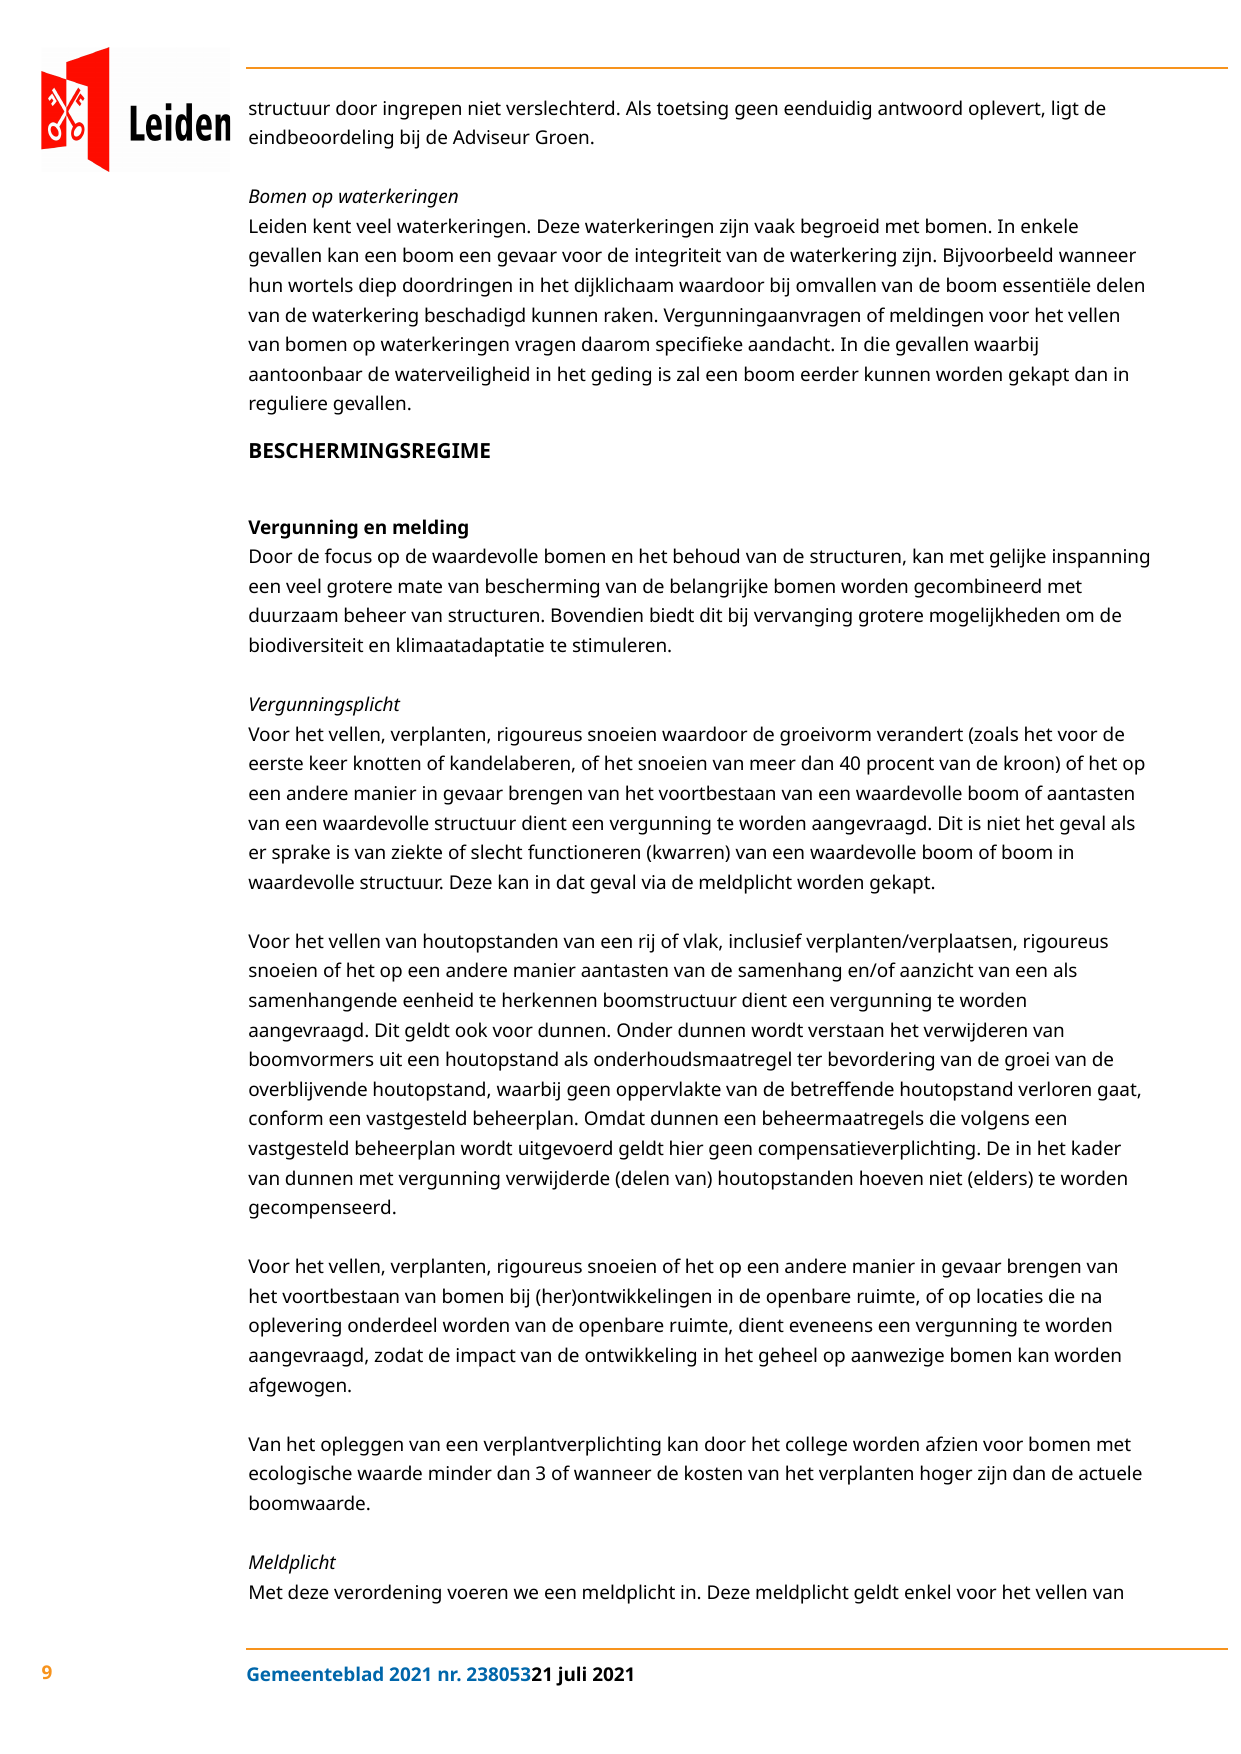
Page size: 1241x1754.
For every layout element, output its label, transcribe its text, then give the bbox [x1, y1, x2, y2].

text Door de focus op de waardevolle bomen en het behoud van de structuren, kan met gelijke inspanning een veel grotere mate van bescherming van de belangrijke bomen worden gecombineerd met duurzaam beheer van structuren. Bovendien biedt dit bij vervanging grotere mogelijkheden om de biodiversiteit en klimaatadaptatie te stimuleren. [248, 543, 1152, 658]
text Bomen op waterkeringen [248, 183, 1152, 209]
text Leiden kent veel waterkeringen. Deze waterkeringen zijn vaak begroeid met bomen. In enkele gevallen kan een boom een gevaar voor de integriteit van de waterkering zijn. Bijvoorbeeld wanneer hun wortels diep doordringen in het dijklichaam waardoor bij omvallen van de boom essentiële delen van de waterkering beschadigd kunnen raken. Vergunningaanvragen of meldingen voor het vellen van bomen op waterkeringen vragen daarom specifieke aandacht. In die gevallen waarbij aantoonbaar de waterveiligheid in het geding is zal een boom eerder kunnen worden gekapt dan in reguliere gevallen. [248, 213, 1152, 416]
text Vergunning en melding [248, 514, 1152, 540]
text Meldplicht [248, 1549, 1152, 1575]
text Voor het vellen, verplanten, rigoureus snoeien of het op een andere manier in gevaar brengen van het voortbestaan van bomen bij (her)ontwikkelingen in de openbare ruimte, of op locaties die na oplevering onderdeel worden van de openbare ruimte, dient eveneens een vergunning te worden aangevraagd, zodat de impact van de ontwikkeling in het geheel op aanwezige bomen kan worden afgewogen. [248, 1253, 1152, 1398]
text Voor het vellen, verplanten, rigoureus snoeien waardoor de groeivorm verandert (zoals het voor de eerste keer knotten of kandelaberen, of het snoeien van meer dan 40 procent van de kroon) of het op een andere manier in gevaar brengen van het voortbestaan van een waardevolle boom of aantasten van een waardevolle structuur dient een vergunning te worden aangevraagd. Dit is niet het geval als er sprake is van ziekte of slecht functioneren (kwarren) van een waardevolle boom of boom in waardevolle structuur. Deze kan in dat geval via de meldplicht worden gekapt. [248, 721, 1152, 895]
picture [41, 47, 231, 172]
text BESCHERMINGSREGIME [248, 436, 1152, 465]
text Voor het vellen van houtopstanden van een rij of vlak, inclusief verplanten/verplaatsen, rigoureus snoeien of het op een andere manier aantasten van de samenhang en/of aanzicht van een als samenhangende eenheid te herkennen boomstructuur dient een vergunning te worden aangevraagd. Dit geldt ook voor dunnen. Onder dunnen wordt verstaan het verwijderen van boomvormers uit een houtopstand als onderhoudsmaatregel ter bevordering van de groei van de overblijvende houtopstand, waarbij geen oppervlakte van de betreffende houtopstand verloren gaat, conform een vastgesteld beheerplan. Omdat dunnen een beheermaatregels die volgens een vastgesteld beheerplan wordt uitgevoerd geldt hier geen compensatieverplichting. De in het kader van dunnen met vergunning verwijderde (delen van) houtopstanden hoeven niet (elders) te worden gecompenseerd. [248, 928, 1152, 1220]
text Met deze verordening voeren we een meldplicht in. Deze meldplicht geldt enkel voor het vellen van [248, 1579, 1152, 1605]
text structuur door ingrepen niet verslechterd. Als toetsing geen eenduidig antwoord oplevert, ligt de eindbeoordeling bij de Adviseur Groen. [248, 95, 1152, 150]
text Van het opleggen van een verplantverplichting kan door het college worden afzien voor bomen met ecologische waarde minder dan 3 of wanneer de kosten van het verplanten hoger zijn dan de actuele boomwaarde. [248, 1431, 1152, 1516]
text Vergunningsplicht [248, 691, 1152, 717]
